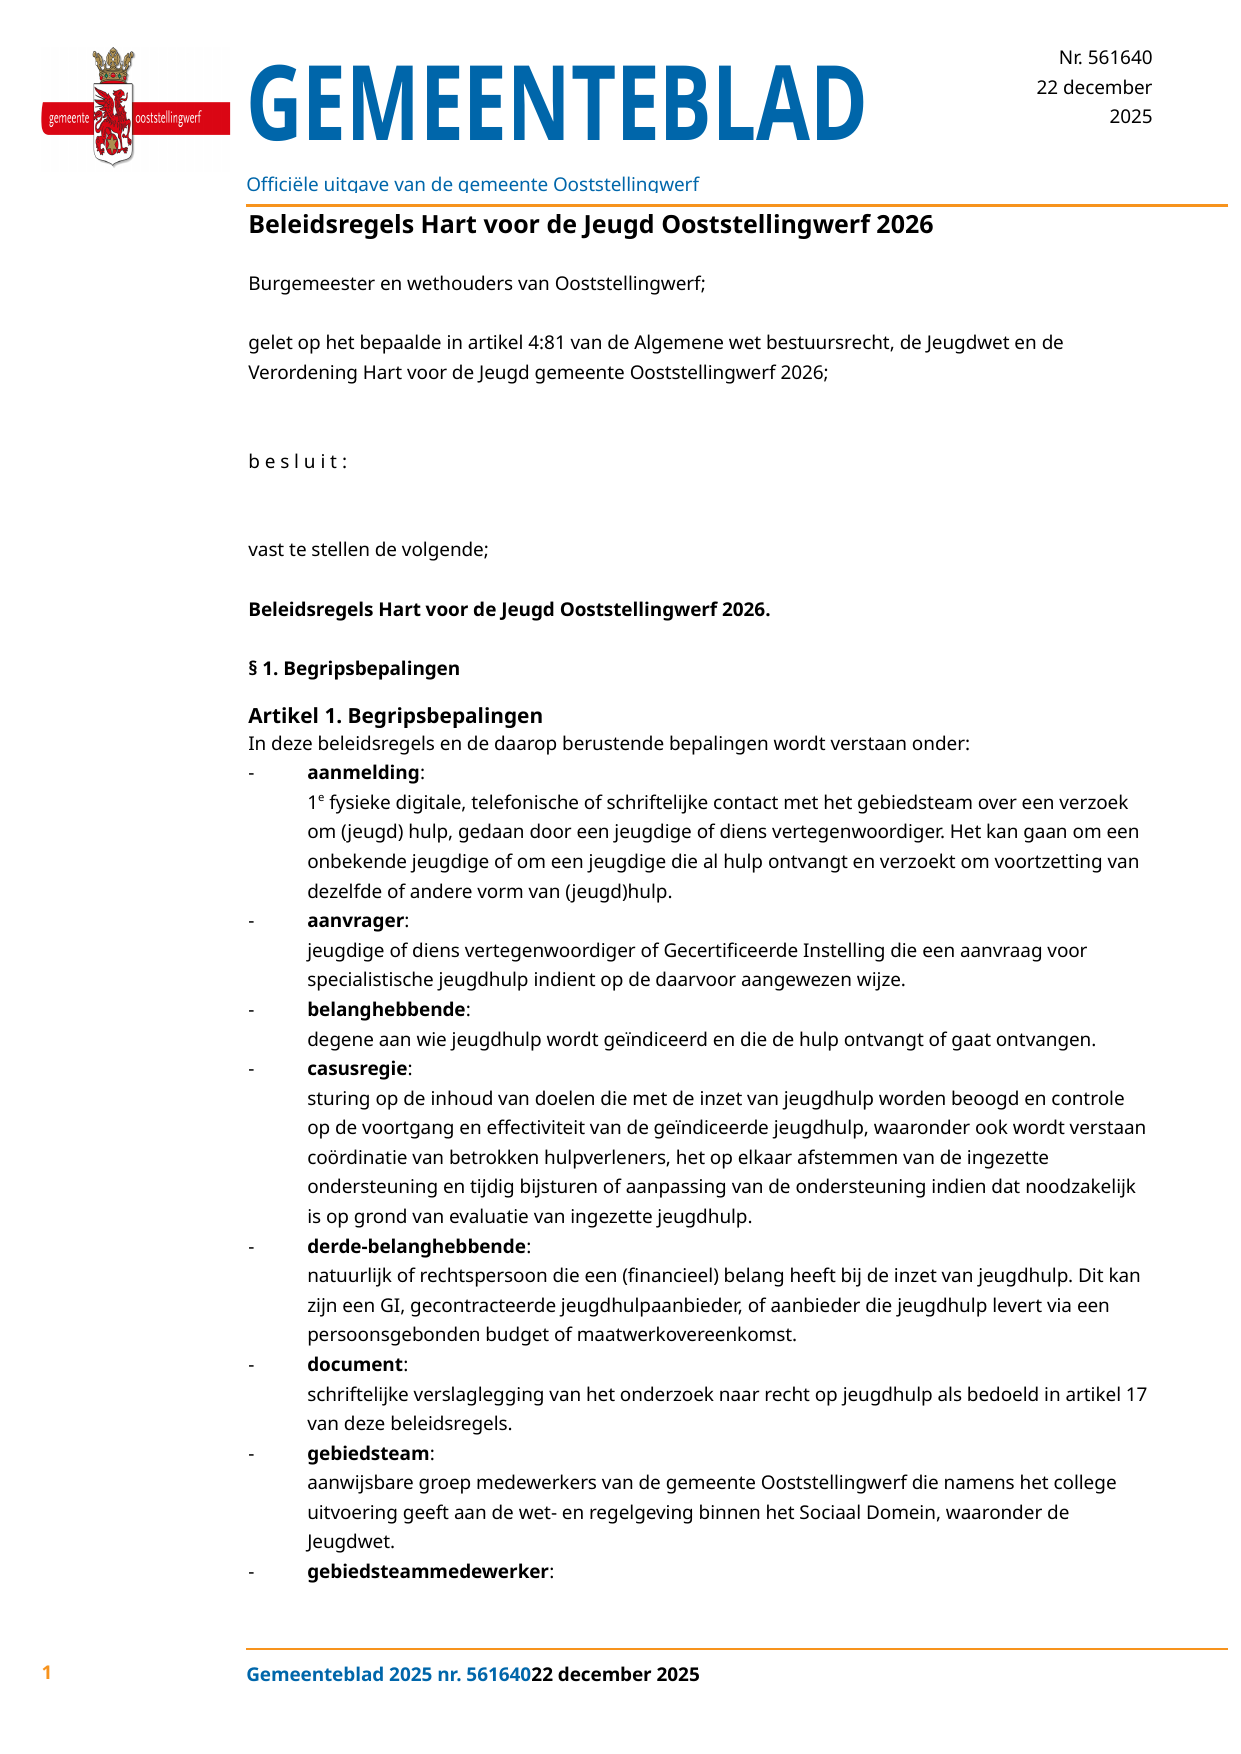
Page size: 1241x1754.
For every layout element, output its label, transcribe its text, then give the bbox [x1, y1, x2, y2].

list document: [248, 1351, 1152, 1377]
text b e s l u i t : [248, 448, 1152, 473]
text In deze beleidsregels en de daarop berustende bepalingen wordt verstaan onder: [248, 730, 1152, 756]
list natuurlijk of rechtspersoon die een (financieel) belang heeft bij de inzet van jeugdhulp. Dit kan zijn een GI, gecontracteerde jeugdhulpaanbieder, of aanbieder die jeugdhulp levert via een persoonsgebonden budget of maatwerkovereenkomst. [248, 1262, 1152, 1347]
list belanghebbende: [248, 996, 1152, 1022]
list sturing op de inhoud van doelen die met de inzet van jeugdhulp worden beoogd en controle op de voortgang en effectiviteit van de geïndiceerde jeugdhulp, waaronder ook wordt verstaan coördinatie van betrokken hulpverleners, het op elkaar afstemmen van de ingezette ondersteuning en tijdig bijsturen of aanpassing van de ondersteuning indien dat noodzakelijk is op grond van evaluatie van ingezette jeugdhulp. [248, 1085, 1152, 1229]
list aanvrager: [248, 907, 1152, 933]
list aanmelding: [248, 759, 1152, 785]
text vast te stellen de volgende; [248, 537, 1152, 562]
text Beleidsregels Hart voor de Jeugd Ooststellingwerf 2026. [248, 596, 1152, 621]
picture [41, 47, 231, 172]
text Beleidsregels Hart voor de Jeugd Ooststellingwerf 2026 [248, 207, 1152, 241]
text gelet op het bepaalde in artikel 4:81 van de Algemene wet bestuursrecht, de Jeugdwet en de Verordening Hart voor de Jeugd gemeente Ooststellingwerf 2026; [248, 329, 1152, 385]
list casusregie: [248, 1055, 1152, 1081]
list derde-belanghebbende: [248, 1233, 1152, 1258]
list jeugdige of diens vertegenwoordiger of Gecertificeerde Instelling die een aanvraag voor specialistische jeugdhulp indient op de daarvoor aangewezen wijze. [248, 937, 1152, 992]
list aanwijsbare groep medewerkers van de gemeente Ooststellingwerf die namens het college uitvoering geeft aan de wet- en regelgeving binnen het Sociaal Domein, waaronder de Jeugdwet. [248, 1469, 1152, 1554]
list degene aan wie jeugdhulp wordt geïndiceerd en die de hulp ontvangt of gaat ontvangen. [248, 1026, 1152, 1051]
text § 1. Begripsbepalingen [248, 655, 1152, 681]
list gebiedsteam: [248, 1440, 1152, 1466]
list 1e fysieke digitale, telefonische of schriftelijke contact met het gebiedsteam over een verzoek om (jeugd) hulp, gedaan door een jeugdige of diens vertegenwoordiger. Het kan gaan om een onbekende jeugdige of om een jeugdige die al hulp ontvangt en verzoekt om voortzetting van dezelfde of andere vorm van (jeugd)hulp. [248, 789, 1152, 903]
text Burgemeester en wethouders van Ooststellingwerf; [248, 270, 1152, 296]
list schriftelijke verslaglegging van het onderzoek naar recht op jeugdhulp als bedoeld in artikel 17 van deze beleidsregels. [248, 1381, 1152, 1436]
text Artikel 1. Begripsbepalingen [248, 701, 1152, 730]
list gebiedsteammedewerker: [248, 1558, 1152, 1584]
